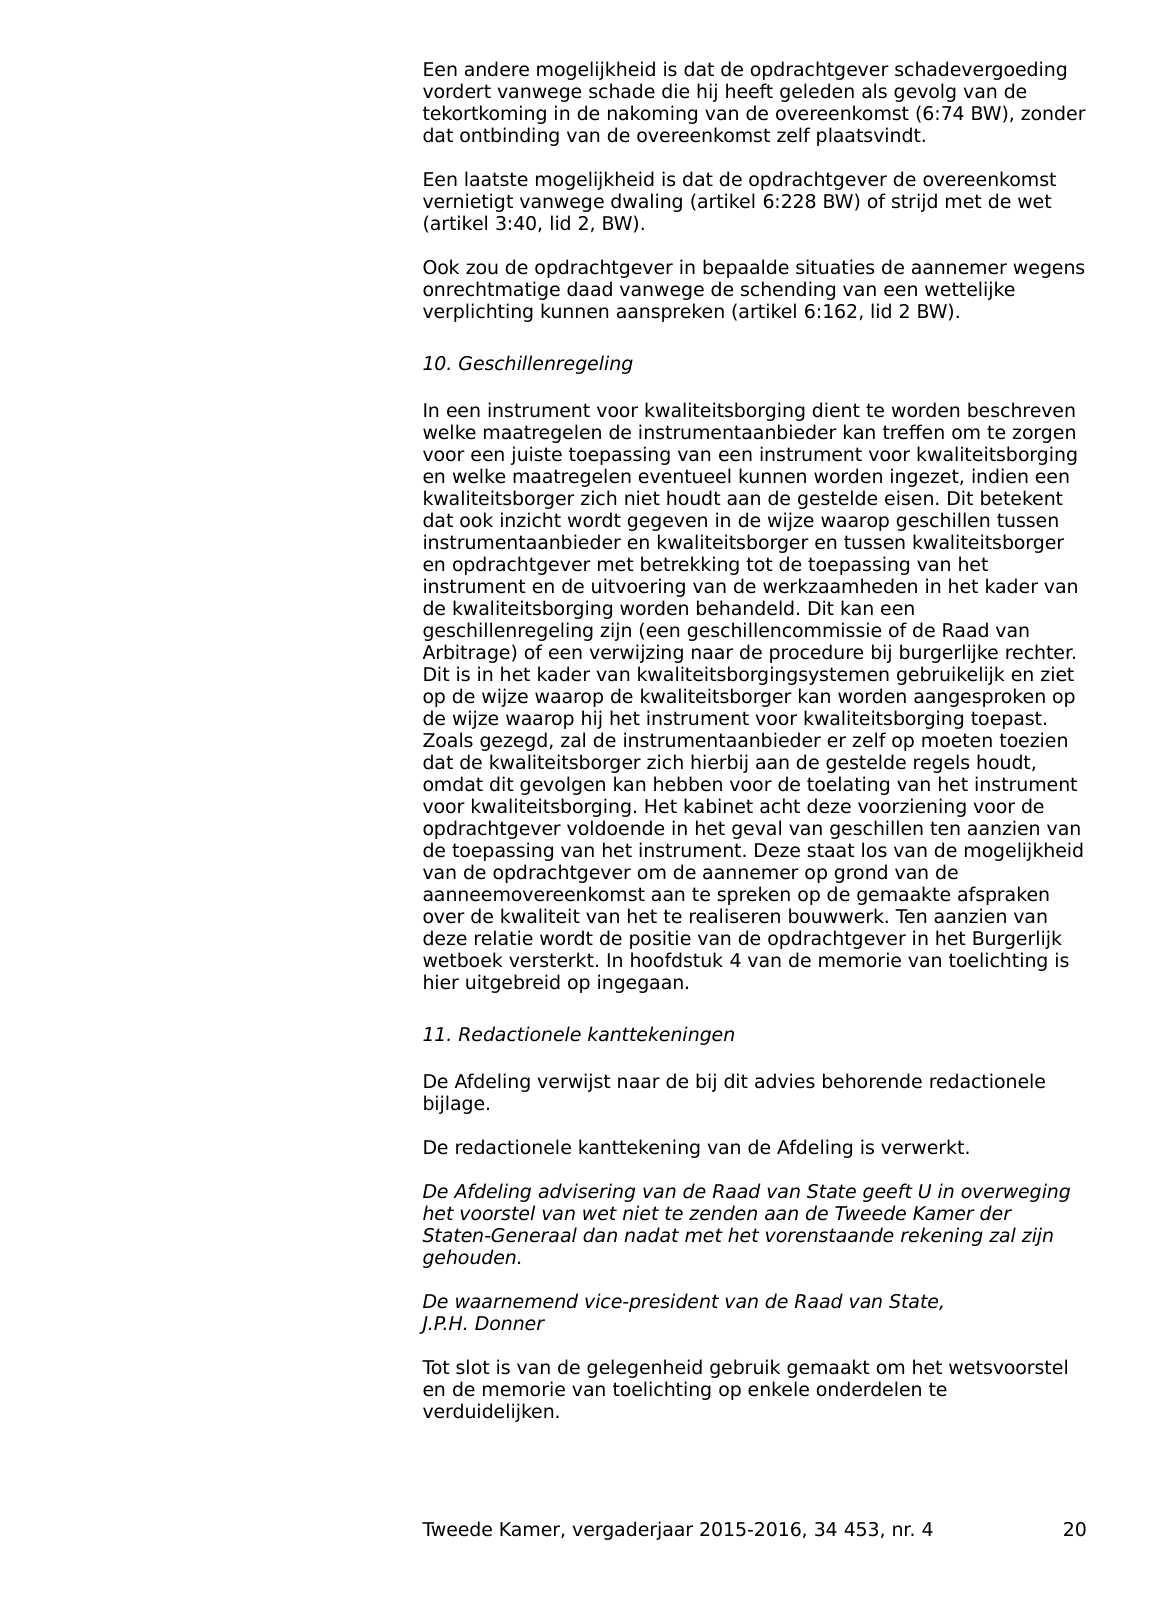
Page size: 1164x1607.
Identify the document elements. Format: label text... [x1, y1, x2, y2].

text Tot slot is van de gelegenheid gebruik gemaakt om het wetsvoorstel en de memorie van toelichting op enkele onderdelen te verduidelijken. [422, 1357, 1087, 1423]
text De Afdeling verwijst naar de bij dit advies behorende redactionele bijlage. [422, 1071, 1087, 1114]
text Een andere mogelijkheid is dat de opdrachtgever schadevergoeding vordert vanwege schade die hij heeft geleden als gevolg van de tekortkoming in de nakoming van de overeenkomst (6:74 BW), zonder dat ontbinding van de overeenkomst zelf plaatsvindt. [422, 59, 1087, 147]
text In een instrument voor kwaliteitsborging dient te worden beschreven welke maatregelen de instrumentaanbieder kan treffen om te zorgen voor een juiste toepassing van een instrument voor kwaliteitsborging en welke maatregelen eventueel kunnen worden ingezet, indien een kwaliteitsborger zich niet houdt aan de gestelde eisen. Dit betekent dat ook inzicht wordt gegeven in de wijze waarop geschillen tussen instrumentaanbieder en kwaliteitsborger en tussen kwaliteitsborger en opdrachtgever met betrekking tot de toepassing van het instrument en de uitvoering van de werkzaamheden in het kader van de kwaliteitsborging worden behandeld. Dit kan een geschillenregeling zijn (een geschillencommissie of de Raad van Arbitrage) of een verwijzing naar de procedure bij burgerlijke rechter. [422, 400, 1087, 664]
subtitle 11. Redactionele kanttekeningen [422, 1024, 1087, 1046]
text De Afdeling advisering van de Raad van State geeft U in overweging het voorstel van wet niet te zenden aan de Tweede Kamer der Staten-Generaal dan nadat met het vorenstaande rekening zal zijn gehouden. [422, 1181, 1087, 1269]
text De waarnemend vice-president van de Raad van State, [422, 1291, 1087, 1313]
text De redactionele kanttekening van de Afdeling is verwerkt. [422, 1137, 1087, 1159]
text Ook zou de opdrachtgever in bepaalde situaties de aannemer wegens onrechtmatige daad vanwege de schending van een wettelijke verplichting kunnen aanspreken (artikel 6:162, lid 2 BW). [422, 257, 1087, 323]
text Dit is in het kader van kwaliteitsborgingsystemen gebruikelijk en ziet op de wijze waarop de kwaliteitsborger kan worden aangesproken op de wijze waarop hij het instrument voor kwaliteitsborging toepast. Zoals gezegd, zal de instrumentaanbieder er zelf op moeten toezien dat de kwaliteitsborger zich hierbij aan de gestelde regels houdt, omdat dit gevolgen kan hebben voor de toelating van het instrument voor kwaliteitsborging. Het kabinet acht deze voorziening voor de opdrachtgever voldoende in het geval van geschillen ten aanzien van de toepassing van het instrument. Deze staat los van de mogelijkheid van de opdrachtgever om de aannemer op grond van de aanneemovereenkomst aan te spreken op de gemaakte afspraken over de kwaliteit van het te realiseren bouwwerk. Ten aanzien van deze relatie wordt de positie van de opdrachtgever in het Burgerlijk wetboek versterkt. In hoofdstuk 4 van de memorie van toelichting is hier uitgebreid op ingegaan. [422, 664, 1087, 994]
subtitle 10. Geschillenregeling [422, 353, 1087, 375]
text Een laatste mogelijkheid is dat de opdrachtgever de overeenkomst vernietigt vanwege dwaling (artikel 6:228 BW) of strijd met de wet (artikel 3:40, lid 2, BW). [422, 169, 1087, 235]
text J.P.H. Donner [422, 1313, 1087, 1335]
